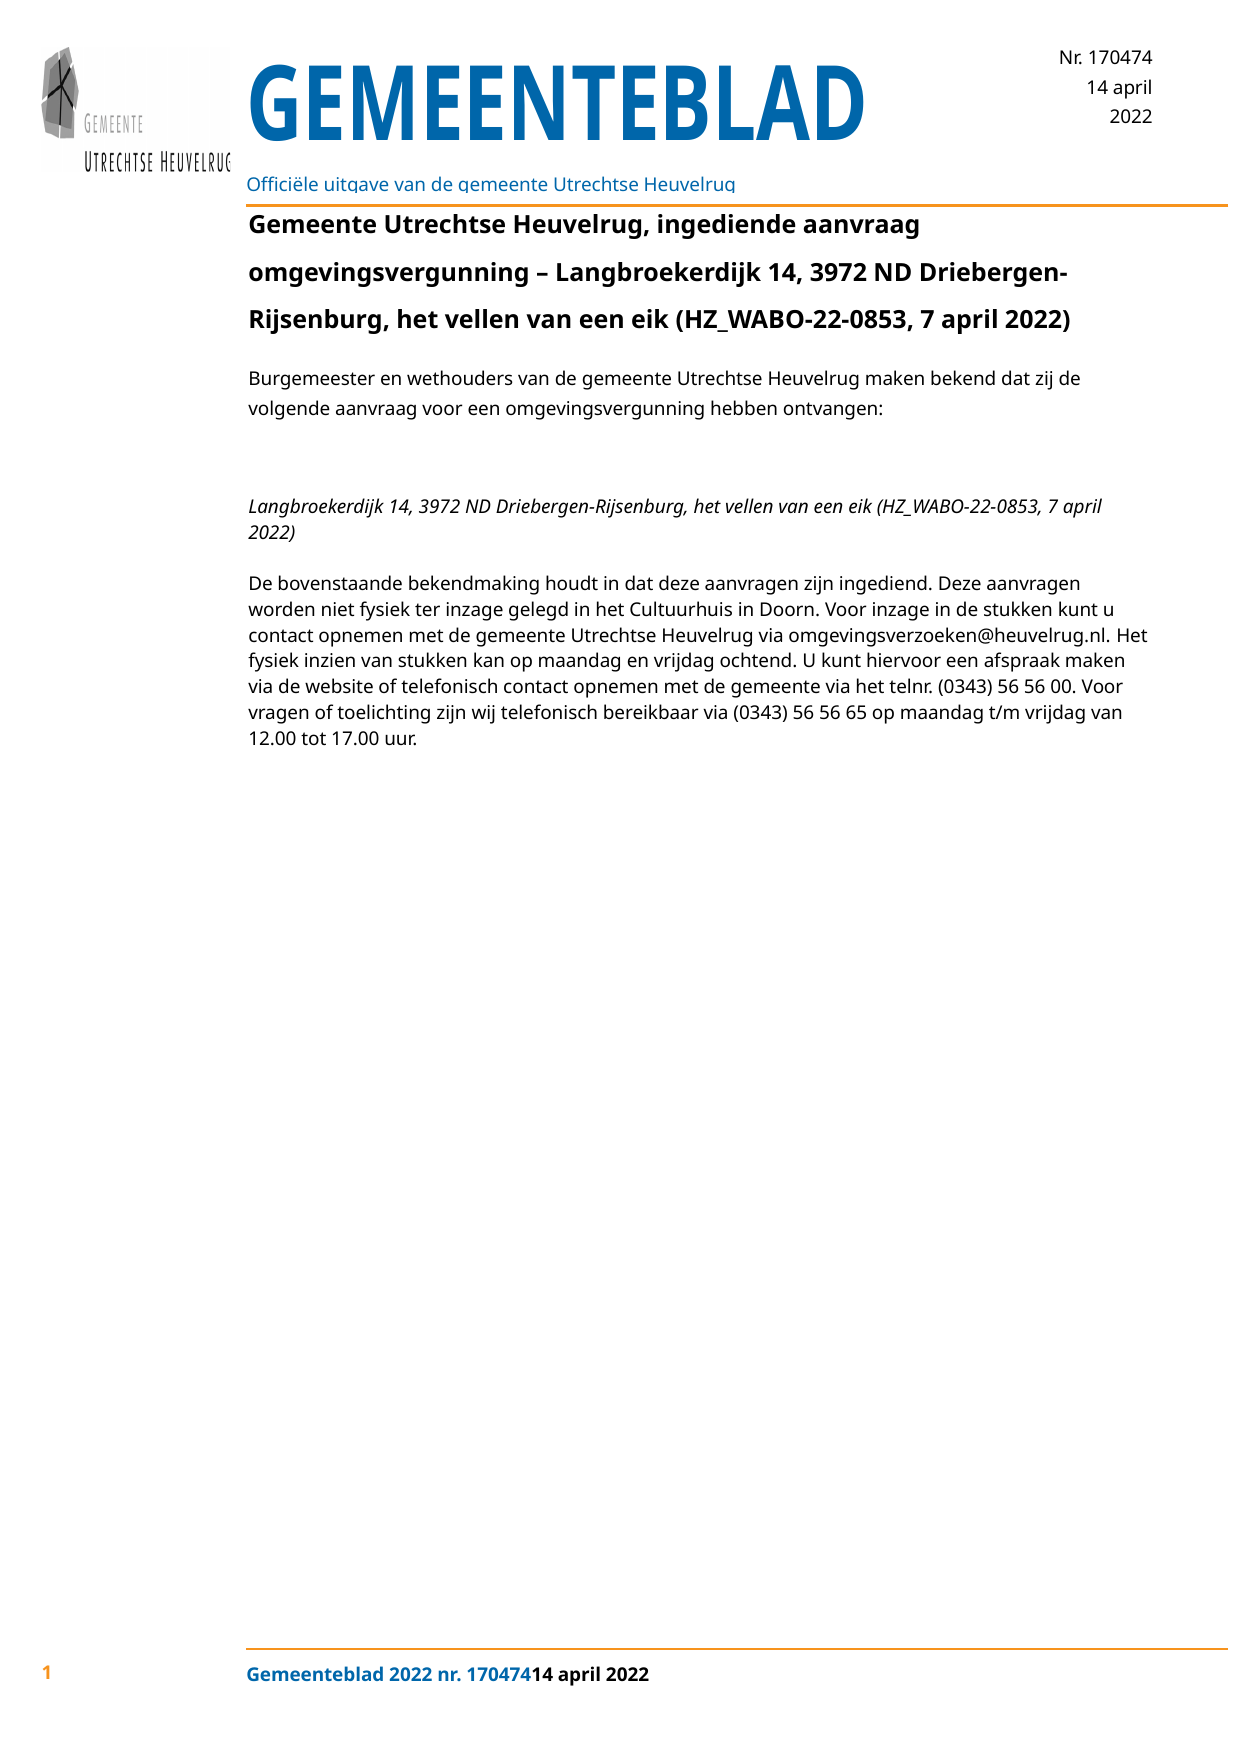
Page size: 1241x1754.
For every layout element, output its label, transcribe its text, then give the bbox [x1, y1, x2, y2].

text De bovenstaande bekendmaking houdt in dat deze aanvragen zijn ingediend. Deze aanvragen worden niet fysiek ter inzage gelegd in het Cultuurhuis in Doorn. Voor inzage in de stukken kunt u contact opnemen met de gemeente Utrechtse Heuvelrug via omgevingsverzoeken@heuvelrug.nl. Het fysiek inzien van stukken kan op maandag en vrijdag ochtend. U kunt hiervoor een afspraak maken via de website of telefonisch contact opnemen met de gemeente via het telnr. (0343) 56 56 00. Voor vragen of toelichting zijn wij telefonisch bereikbaar via (0343) 56 56 65 op maandag t/m vrijdag van 12.00 tot 17.00 uur. [248, 571, 1152, 751]
text Langbroekerdijk 14, 3972 ND Driebergen-Rijsenburg, het vellen van een eik (HZ_WABO-22-0853, 7 april 2022) [248, 493, 1152, 545]
text Burgemeester en wethouders van de gemeente Utrechtse Heuvelrug maken bekend dat zij de volgende aanvraag voor een omgevingsvergunning hebben ontvangen: [248, 366, 1152, 421]
text Gemeente Utrechtse Heuvelrug, ingediende aanvraag omgevingsvergunning – Langbroekerdijk 14, 3972 ND Driebergen-Rijsenburg, het vellen van een eik (HZ_WABO-22-0853, 7 april 2022) [248, 207, 1152, 336]
picture [41, 47, 231, 172]
